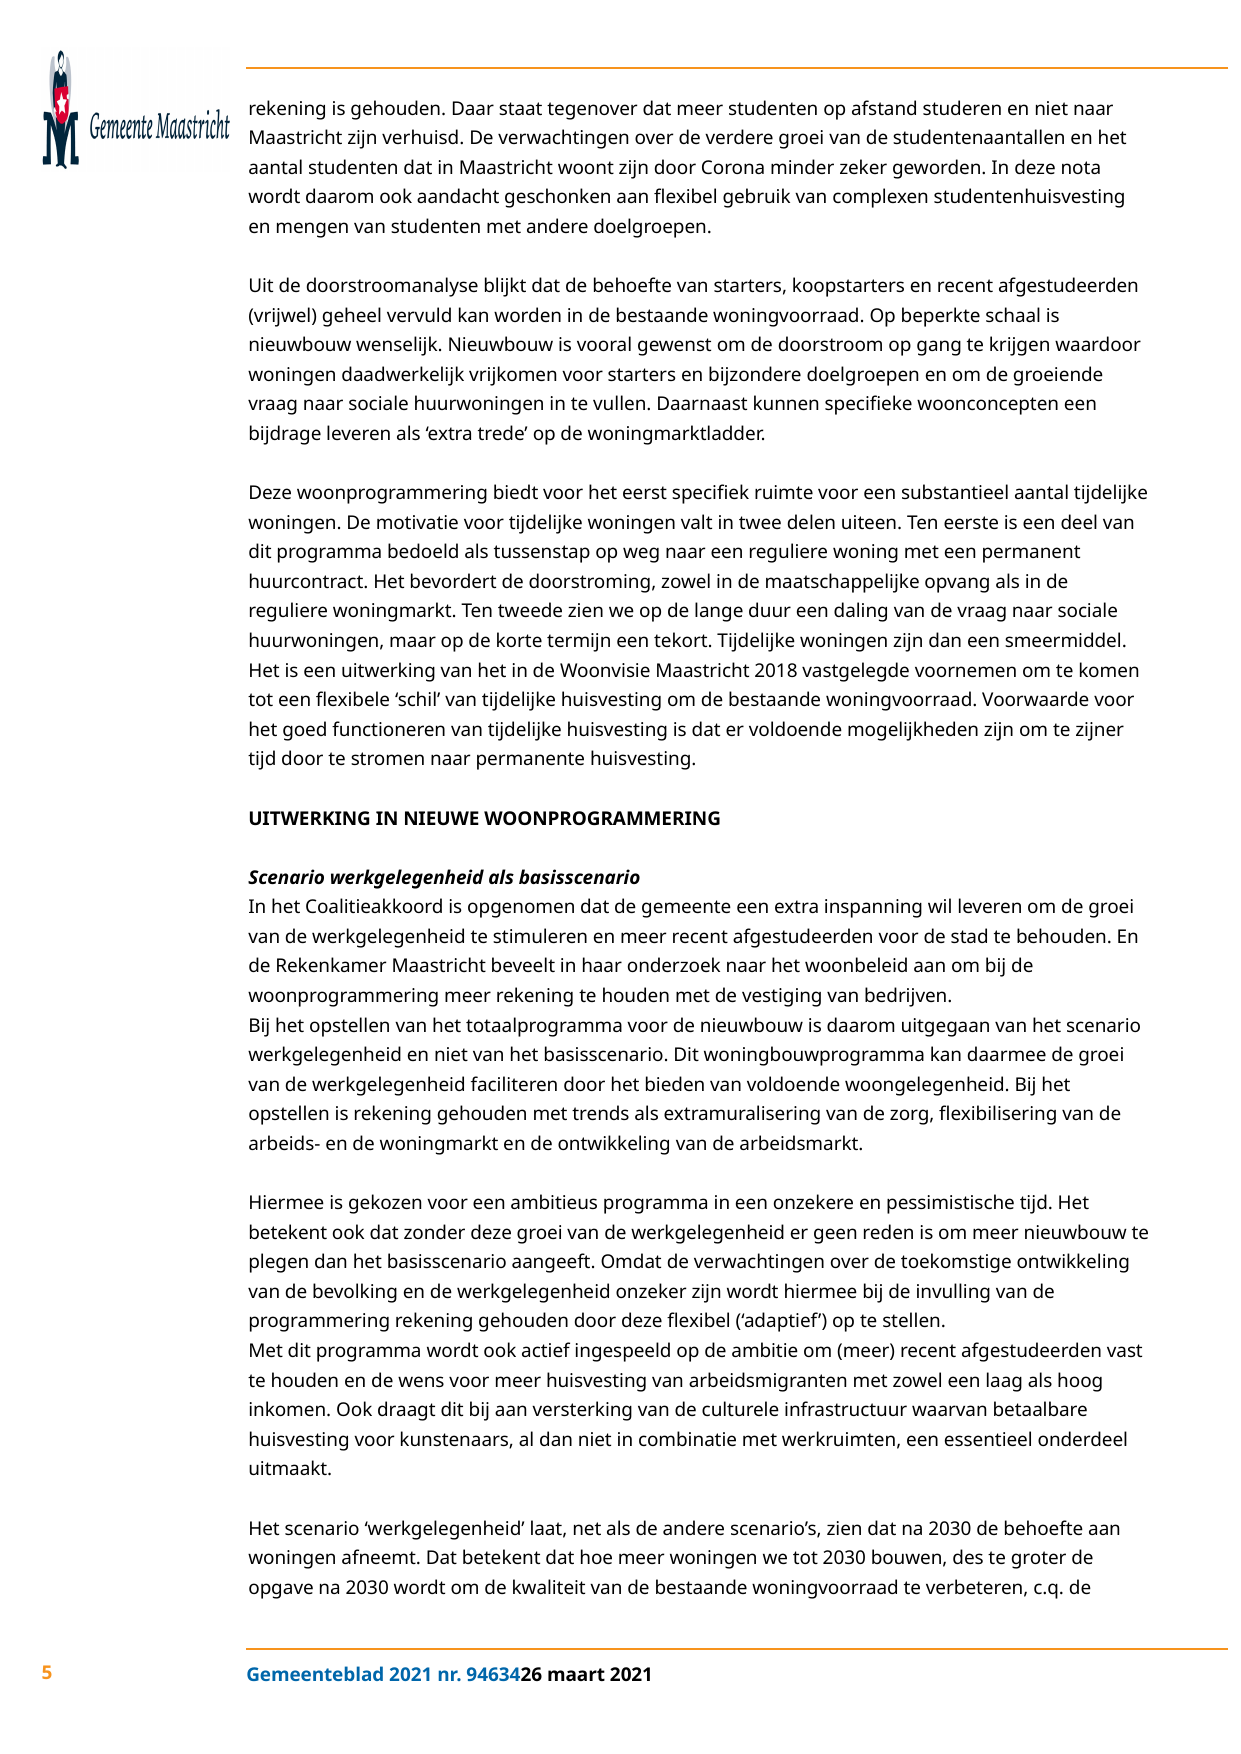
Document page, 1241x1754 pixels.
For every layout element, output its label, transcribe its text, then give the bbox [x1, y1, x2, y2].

text Met dit programma wordt ook actief ingespeeld op de ambitie om (meer) recent afgestudeerden vast te houden en de wens voor meer huisvesting van arbeidsmigranten met zowel een laag als hoog inkomen. Ook draagt dit bij aan versterking van de culturele infrastructuur waarvan betaalbare huisvesting voor kunstenaars, al dan niet in combinatie met werkruimten, een essentieel onderdeel uitmaakt. [248, 1337, 1152, 1481]
text Hiermee is gekozen voor een ambitieus programma in een onzekere en pessimistische tijd. Het betekent ook dat zonder deze groei van de werkgelegenheid er geen reden is om meer nieuwbouw te plegen dan het basisscenario aangeeft. Omdat de verwachtingen over de toekomstige ontwikkeling van de bevolking en de werkgelegenheid onzeker zijn wordt hiermee bij de invulling van de programmering rekening gehouden door deze flexibel (‘adaptief’) op te stellen. [248, 1189, 1152, 1333]
text Deze woonprogrammering biedt voor het eerst specifiek ruimte voor een substantieel aantal tijdelijke woningen. De motivatie voor tijdelijke woningen valt in twee delen uiteen. Ten eerste is een deel van dit programma bedoeld als tussenstap op weg naar een reguliere woning met een permanent huurcontract. Het bevordert de doorstroming, zowel in de maatschappelijke opvang als in de reguliere woningmarkt. Ten tweede zien we op de lange duur een daling van de vraag naar sociale huurwoningen, maar op de korte termijn een tekort. Tijdelijke woningen zijn dan een smeermiddel. Het is een uitwerking van het in de Woonvisie Maastricht 2018 vastgelegde voornemen om te komen tot een flexibele ‘schil’ van tijdelijke huisvesting om de bestaande woningvoorraad. Voorwaarde voor het goed functioneren van tijdelijke huisvesting is dat er voldoende mogelijkheden zijn om te zijner tijd door te stromen naar permanente huisvesting. [248, 479, 1152, 771]
picture [41, 47, 231, 172]
text Bij het opstellen van het totaalprogramma voor de nieuwbouw is daarom uitgegaan van het scenario werkgelegenheid en niet van het basisscenario. Dit woningbouwprogramma kan daarmee de groei van de werkgelegenheid faciliteren door het bieden van voldoende woongelegenheid. Bij het opstellen is rekening gehouden met trends als extramuralisering van de zorg, flexibilisering van de arbeids- en de woningmarkt en de ontwikkeling van de arbeidsmarkt. [248, 1012, 1152, 1156]
text rekening is gehouden. Daar staat tegenover dat meer studenten op afstand studeren en niet naar Maastricht zijn verhuisd. De verwachtingen over de verdere groei van de studentenaantallen en het aantal studenten dat in Maastricht woont zijn door Corona minder zeker geworden. In deze nota wordt daarom ook aandacht geschonken aan flexibel gebruik van complexen studentenhuisvesting en mengen van studenten met andere doelgroepen. [248, 95, 1152, 239]
text In het Coalitieakkoord is opgenomen dat de gemeente een extra inspanning wil leveren om de groei van de werkgelegenheid te stimuleren en meer recent afgestudeerden voor de stad te behouden. En de Rekenkamer Maastricht beveelt in haar onderzoek naar het woonbeleid aan om bij de woonprogrammering meer rekening te houden met de vestiging van bedrijven. [248, 893, 1152, 1008]
text Uit de doorstroomanalyse blijkt dat de behoefte van starters, koopstarters en recent afgestudeerden (vrijwel) geheel vervuld kan worden in de bestaande woningvoorraad. Op beperkte schaal is nieuwbouw wenselijk. Nieuwbouw is vooral gewenst om de doorstroom op gang te krijgen waardoor woningen daadwerkelijk vrijkomen voor starters en bijzondere doelgroepen en om de groeiende vraag naar sociale huurwoningen in te vullen. Daarnaast kunnen specifieke woonconcepten een bijdrage leveren als ‘extra trede’ op de woningmarktladder. [248, 272, 1152, 446]
text Scenario werkgelegenheid als basisscenario [248, 864, 1152, 890]
text UITWERKING IN NIEUWE WOONPROGRAMMERING [248, 805, 1152, 831]
text Het scenario ‘werkgelegenheid’ laat, net als de andere scenario’s, zien dat na 2030 de behoefte aan woningen afneemt. Dat betekent dat hoe meer woningen we tot 2030 bouwen, des te groter de opgave na 2030 wordt om de kwaliteit van de bestaande woningvoorraad te verbeteren, c.q. de [248, 1515, 1152, 1600]
